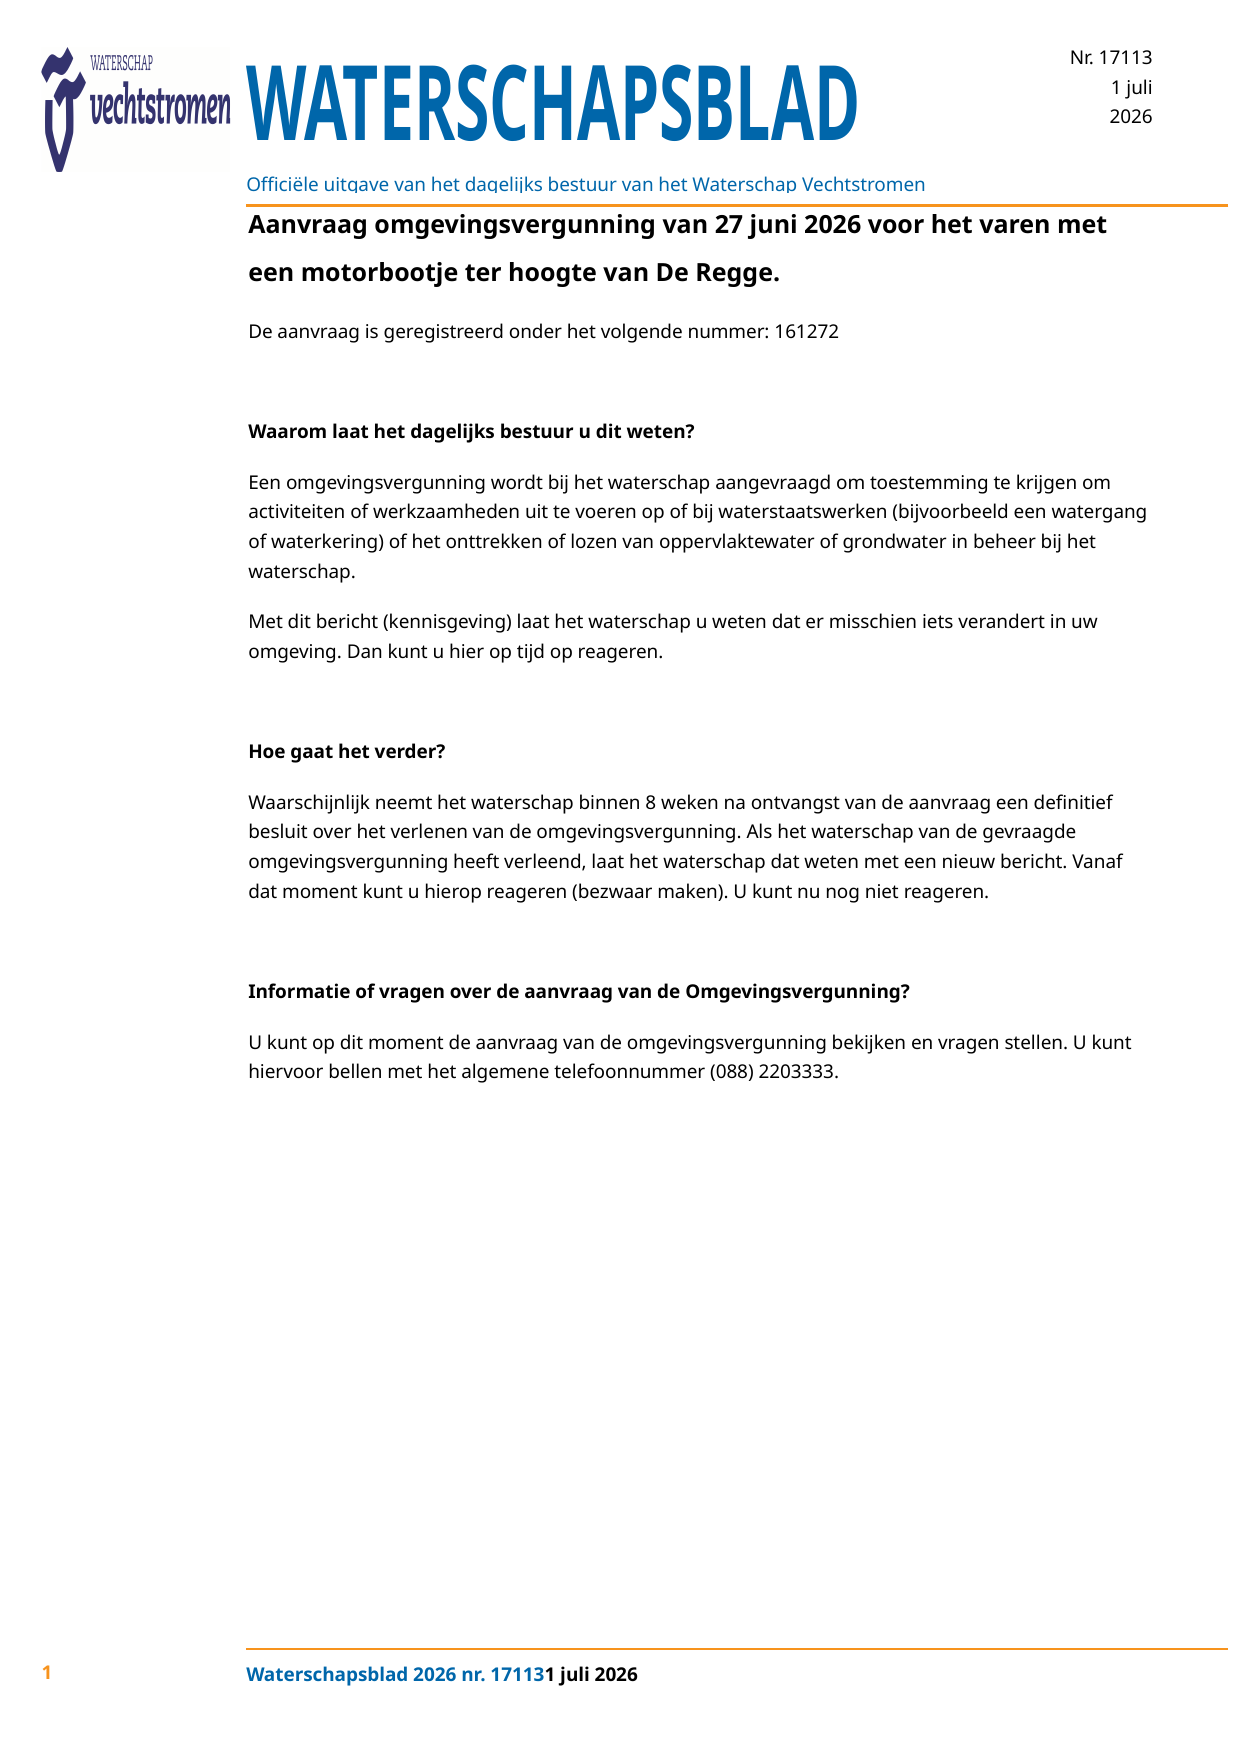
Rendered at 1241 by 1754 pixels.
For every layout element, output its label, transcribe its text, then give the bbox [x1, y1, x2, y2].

text Met dit bericht (kennisgeving) laat het waterschap u weten dat er misschien iets verandert in uw omgeving. Dan kunt u hier op tijd op reageren. [248, 608, 1152, 664]
text De aanvraag is geregistreerd onder het volgende nummer: 161272 [248, 318, 1152, 344]
text Informatie of vragen over de aanvraag van de Omgevingsvergunning? [248, 979, 1152, 1004]
text Aanvraag omgevingsvergunning van 27 juni 2026 voor het varen met een motorbootje ter hoogte van De Regge. [248, 207, 1152, 288]
text Hoe gaat het verder? [248, 739, 1152, 764]
text Waarom laat het dagelijks bestuur u dit weten? [248, 419, 1152, 444]
text Waarschijnlijk neemt het waterschap binnen 8 weken na ontvangst van de aanvraag een definitief besluit over het verlenen van de omgevingsvergunning. Als het waterschap van de gevraagde omgevingsvergunning heeft verleend, laat het waterschap dat weten met een nieuw bericht. Vanaf dat moment kunt u hierop reageren (bezwaar maken). U kunt nu nog niet reageren. [248, 789, 1152, 904]
text Een omgevingsvergunning wordt bij het waterschap aangevraagd om toestemming te krijgen om activiteiten of werkzaamheden uit te voeren op of bij waterstaatswerken (bijvoorbeeld een watergang of waterkering) of het onttrekken of lozen van oppervlaktewater of grondwater in beheer bij het waterschap. [248, 469, 1152, 584]
text U kunt op dit moment de aanvraag van de omgevingsvergunning bekijken en vragen stellen. U kunt hiervoor bellen met het algemene telefoonnummer (088) 2203333. [248, 1029, 1152, 1084]
picture [41, 47, 231, 172]
